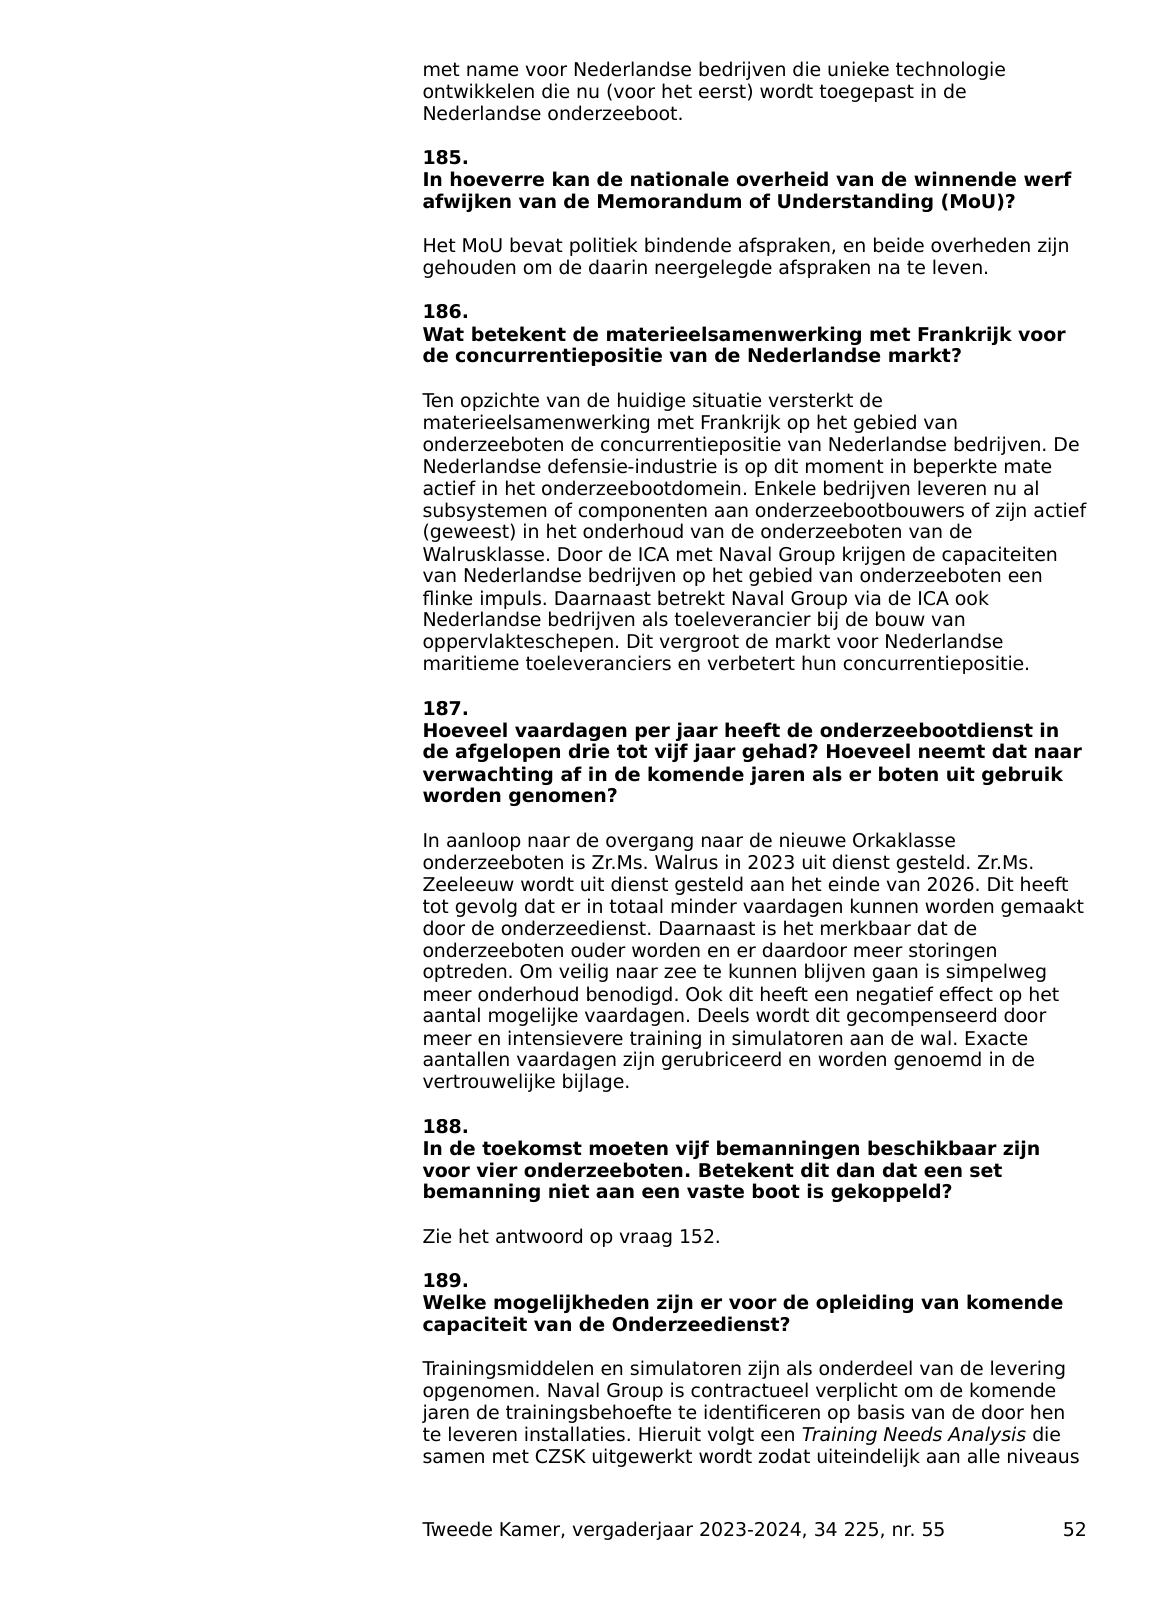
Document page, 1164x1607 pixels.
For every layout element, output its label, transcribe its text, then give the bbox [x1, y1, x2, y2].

text 185. [422, 147, 1087, 169]
text Het MoU bevat politiek bindende afspraken, en beide overheden zijn gehouden om de daarin neergelegde afspraken na te leven. [422, 235, 1087, 279]
text Ten opzichte van de huidige situatie versterkt de materieelsamenwerking met Frankrijk op het gebied van onderzeeboten de concurrentiepositie van Nederlandse bedrijven. De Nederlandse defensie-industrie is op dit moment in beperkte mate actief in het onderzeebootdomein. Enkele bedrijven leveren nu al subsystemen of componenten aan onderzeebootbouwers of zijn actief (geweest) in het onderhoud van de onderzeeboten van de Walrusklasse. Door de ICA met Naval Group krijgen de capaciteiten van Nederlandse bedrijven op het gebied van onderzeeboten een flinke impuls. Daarnaast betrekt Naval Group via de ICA ook Nederlandse bedrijven als toeleverancier bij de bouw van oppervlakteschepen. Dit vergroot de markt voor Nederlandse maritieme toeleveranciers en verbetert hun concurrentiepositie. [422, 389, 1087, 675]
text 186. [422, 301, 1087, 323]
text met name voor Nederlandse bedrijven die unieke technologie ontwikkelen die nu (voor het eerst) wordt toegepast in de Nederlandse onderzeeboot. [422, 59, 1087, 125]
text In aanloop naar de overgang naar de nieuwe Orkaklasse onderzeeboten is Zr.Ms. Walrus in 2023 uit dienst gesteld. Zr.Ms. Zeeleeuw wordt uit dienst gesteld aan het einde van 2026. Dit heeft tot gevolg dat er in totaal minder vaardagen kunnen worden gemaakt door de onderzeedienst. Daarnaast is het merkbaar dat de onderzeeboten ouder worden en er daardoor meer storingen optreden. Om veilig naar zee te kunnen blijven gaan is simpelweg meer onderhoud benodigd. Ook dit heeft een negatief effect op het aantal mogelijke vaardagen. Deels wordt dit gecompenseerd door meer en intensievere training in simulatoren aan de wal. Exacte aantallen vaardagen zijn gerubriceerd en worden genoemd in de vertrouwelijke bijlage. [422, 829, 1087, 1093]
text Hoeveel vaardagen per jaar heeft de onderzeebootdienst in de afgelopen drie tot vijf jaar gehad? Hoeveel neemt dat naar verwachting af in de komende jaren als er boten uit gebruik worden genomen? [422, 719, 1087, 807]
text Wat betekent de materieelsamenwerking met Frankrijk voor de concurrentiepositie van de Nederlandse markt? [422, 323, 1087, 367]
text Zie het antwoord op vraag 152. [422, 1226, 1087, 1248]
text 188. [422, 1116, 1087, 1137]
text In hoeverre kan de nationale overheid van de winnende werf afwijken van de Memorandum of Understanding (MoU)? [422, 169, 1087, 213]
text 189. [422, 1270, 1087, 1292]
text 187. [422, 697, 1087, 719]
text Trainingsmiddelen en simulatoren zijn als onderdeel van de levering opgenomen. Naval Group is contractueel verplicht om de komende jaren de trainingsbehoefte te identificeren op basis van de door hen te leveren installaties. Hieruit volgt een Training Needs Analysis die samen met CZSK uitgewerkt wordt zodat uiteindelijk aan alle niveaus [422, 1358, 1087, 1468]
text Welke mogelijkheden zijn er voor de opleiding van komende capaciteit van de Onderzeedienst? [422, 1292, 1087, 1336]
text In de toekomst moeten vijf bemanningen beschikbaar zijn voor vier onderzeeboten. Betekent dit dan dat een set bemanning niet aan een vaste boot is gekoppeld? [422, 1137, 1087, 1203]
